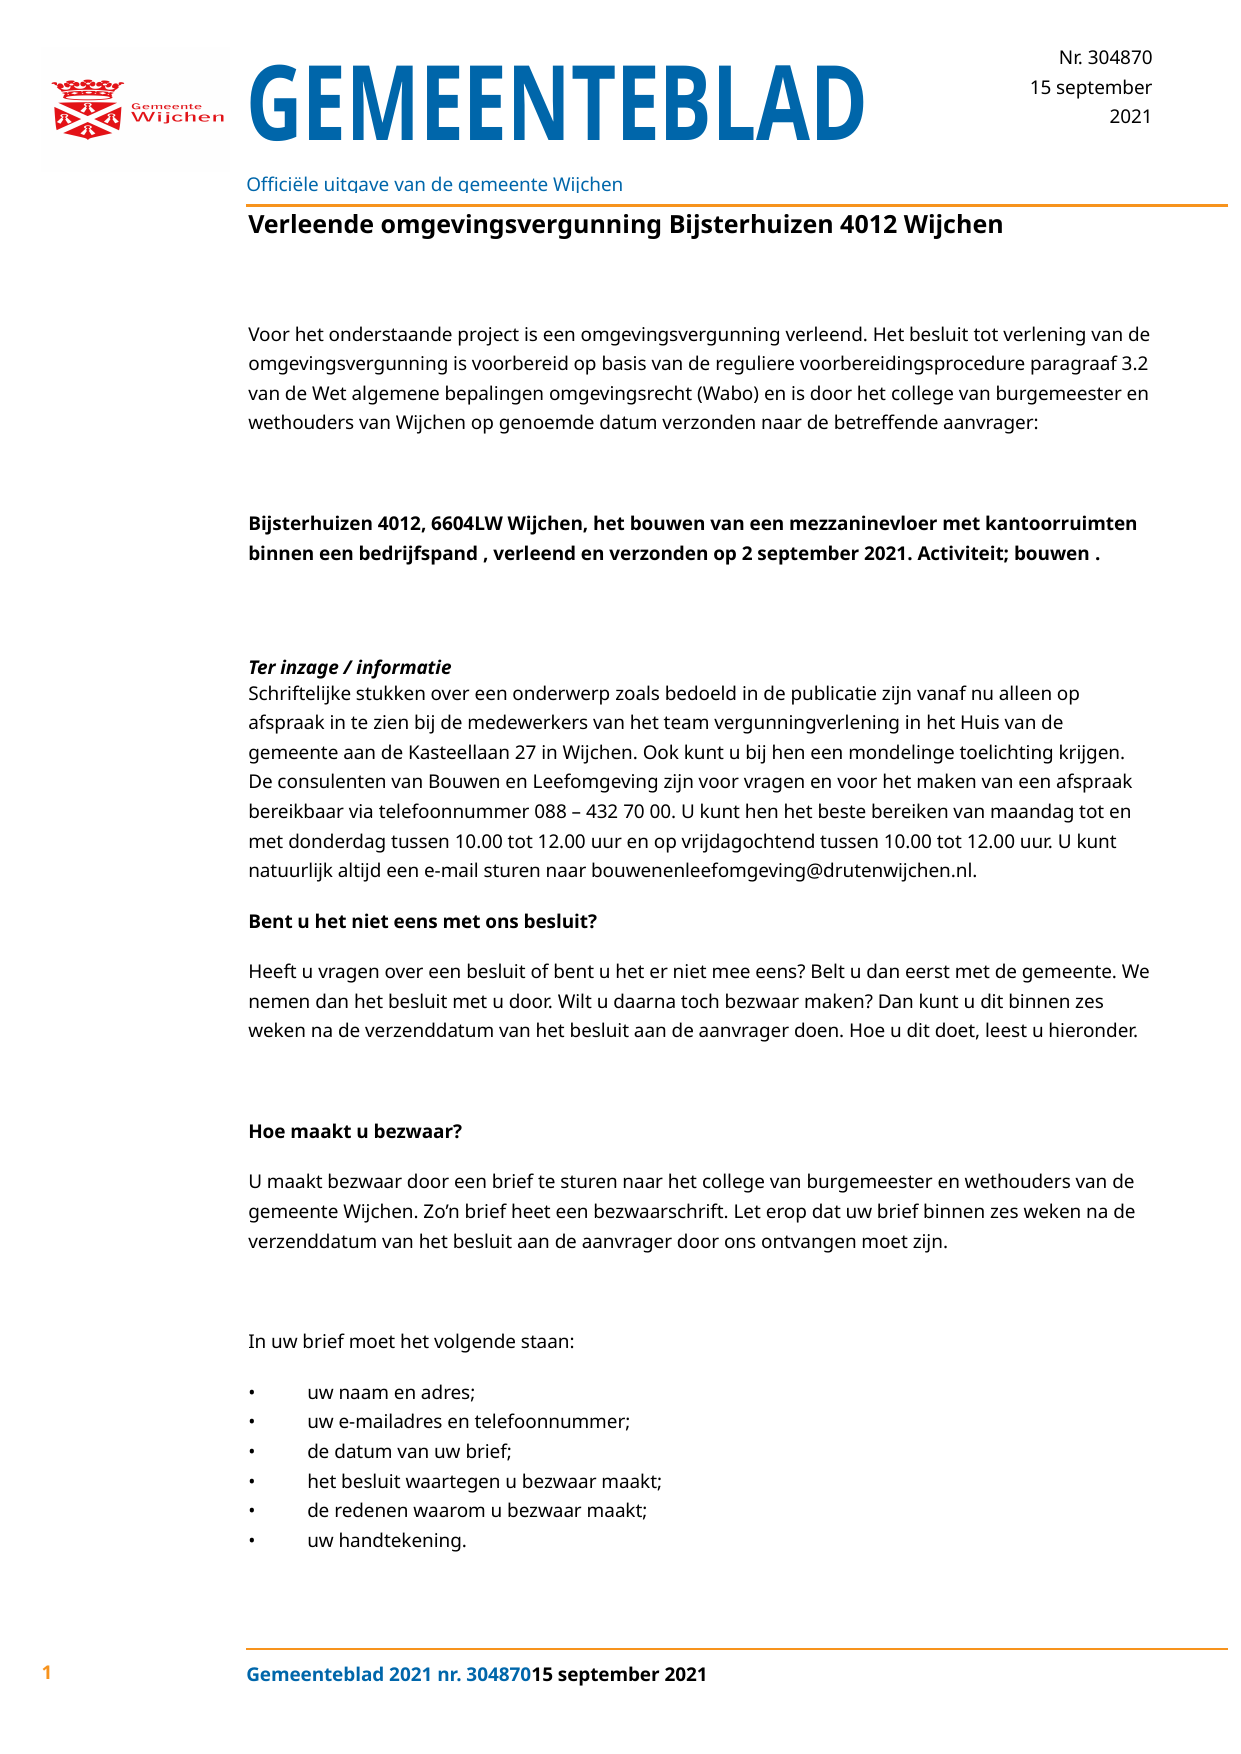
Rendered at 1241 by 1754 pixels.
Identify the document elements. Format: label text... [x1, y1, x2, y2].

text Ter inzage / informatie [248, 654, 1152, 680]
text Hoe maakt u bezwaar? [248, 1118, 1152, 1144]
text Verleende omgevingsvergunning Bijsterhuizen 4012 Wijchen [248, 207, 1152, 241]
text Bent u het niet eens met ons besluit? [248, 908, 1152, 934]
picture [41, 47, 231, 172]
text Heeft u vragen over een besluit of bent u het er niet mee eens? Belt u dan eerst met de gemeente. We nemen dan het besluit met u door. Wilt u daarna toch bezwaar maken? Dan kunt u dit binnen zes weken na de verzenddatum van het besluit aan de aanvrager doen. Hoe u dit doet, leest u hieronder. [248, 958, 1152, 1043]
text Voor het onderstaande project is een omgevingsvergunning verleend. Het besluit tot verlening van de omgevingsvergunning is voorbereid op basis van de reguliere voorbereidingsprocedure paragraaf 3.2 van de Wet algemene bepalingen omgevingsrecht (Wabo) en is door het college van burgemeester en wethouders van Wijchen op genoemde datum verzonden naar de betreffende aanvrager: [248, 321, 1152, 435]
list uw handtekening. [248, 1527, 1152, 1553]
text Bijsterhuizen 4012, 6604LW Wijchen, het bouwen van een mezzaninevloer met kantoorruimten binnen een bedrijfspand , verleend en verzonden op 2 september 2021. Activiteit; bouwen . [248, 510, 1152, 566]
text U maakt bezwaar door een brief te sturen naar het college van burgemeester en wethouders van de gemeente Wijchen. Zo’n brief heet een bezwaarschrift. Let erop dat uw brief binnen zes weken na de verzenddatum van het besluit aan de aanvrager door ons ontvangen moet zijn. [248, 1169, 1152, 1254]
list uw e-mailadres en telefoonnummer; [248, 1409, 1152, 1434]
list het besluit waartegen u bezwaar maakt; [248, 1468, 1152, 1494]
list de datum van uw brief; [248, 1438, 1152, 1464]
list uw naam en adres; [248, 1379, 1152, 1405]
text Schriftelijke stukken over een onderwerp zoals bedoeld in de publicatie zijn vanaf nu alleen op afspraak in te zien bij de medewerkers van het team vergunningverlening in het Huis van de gemeente aan de Kasteellaan 27 in Wijchen. Ook kunt u bij hen een mondelinge toelichting krijgen. De consulenten van Bouwen en Leefomgeving zijn voor vragen en voor het maken van een afspraak bereikbaar via telefoonnummer 088 – 432 70 00. U kunt hen het beste bereiken van maandag tot en met donderdag tussen 10.00 tot 12.00 uur en op vrijdagochtend tussen 10.00 tot 12.00 uur. U kunt natuurlijk altijd een e-mail sturen naar bouwenenleefomgeving@drutenwijchen.nl. [248, 680, 1152, 883]
text In uw brief moet het volgende staan: [248, 1329, 1152, 1354]
list de redenen waarom u bezwaar maakt; [248, 1497, 1152, 1523]
